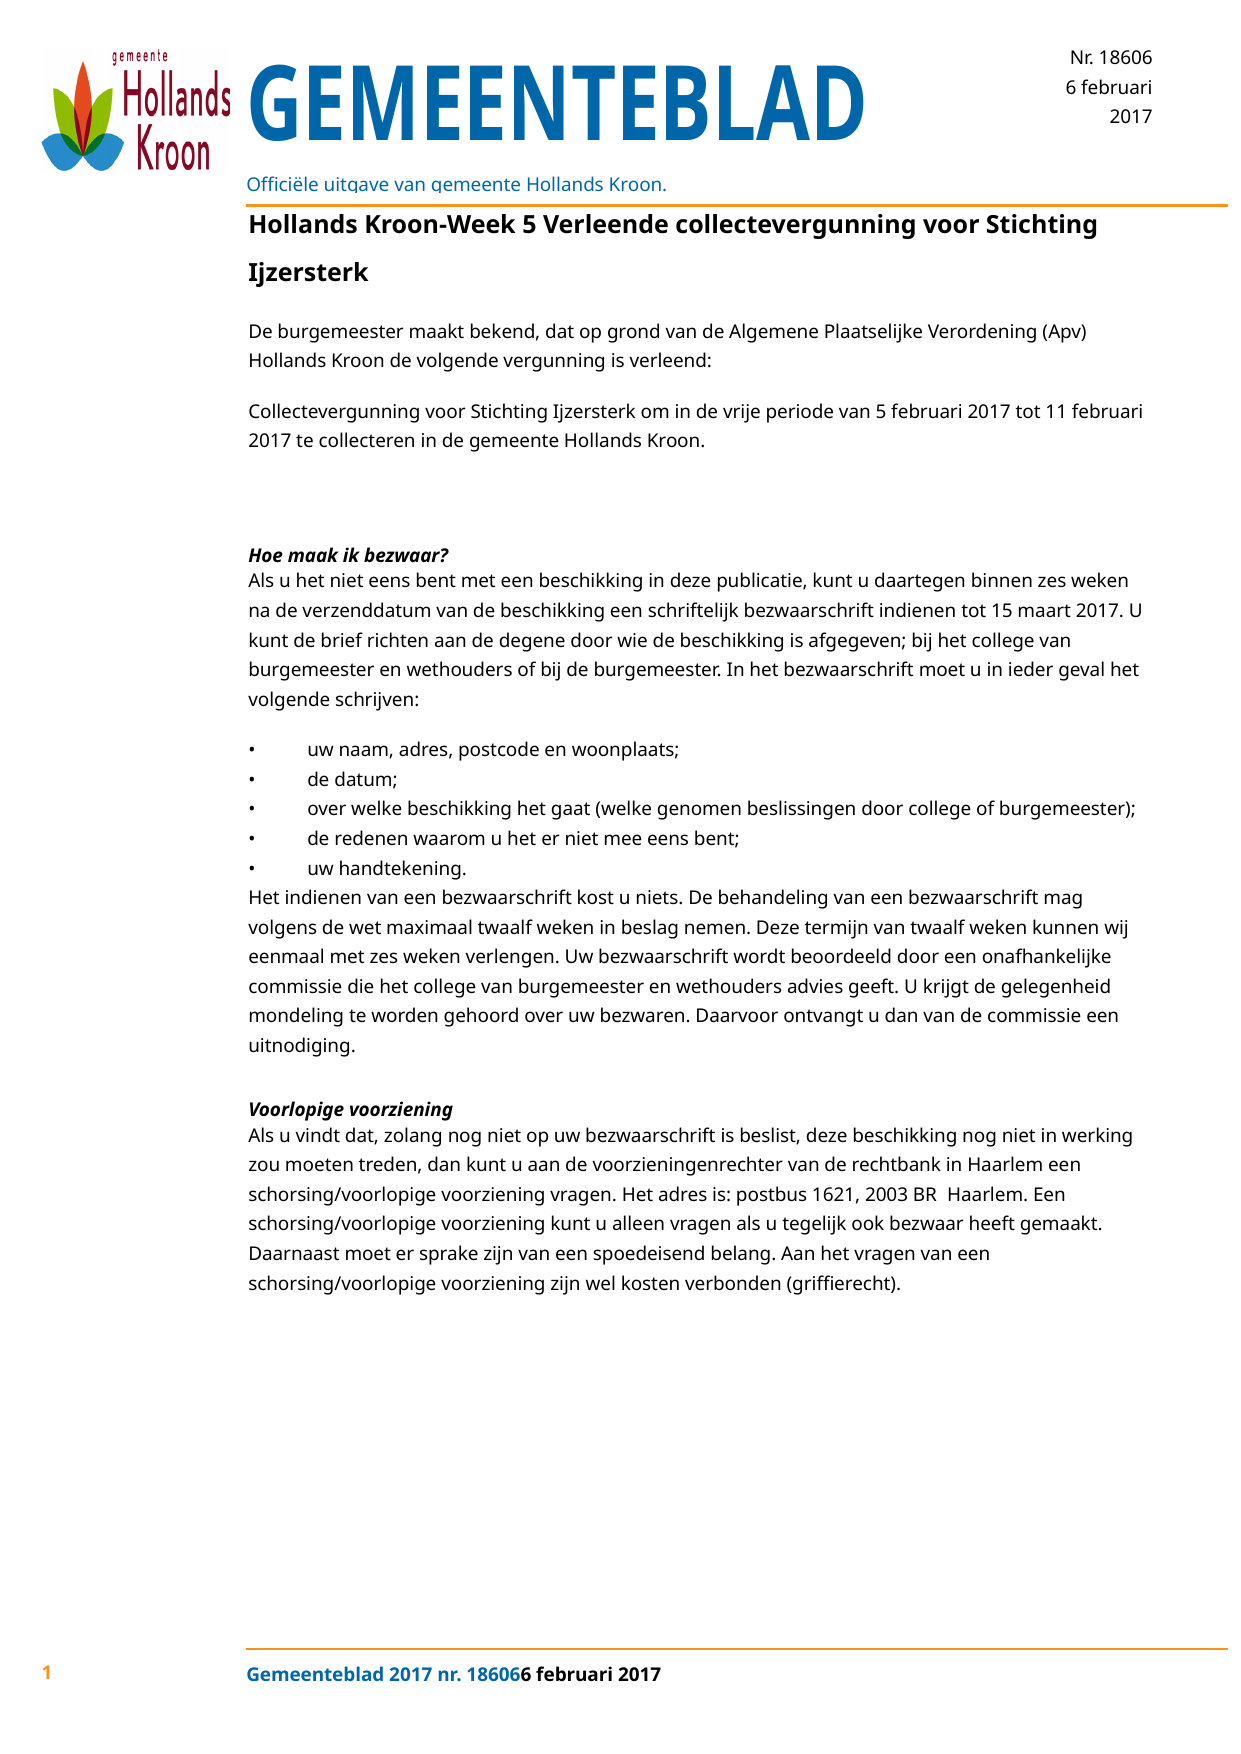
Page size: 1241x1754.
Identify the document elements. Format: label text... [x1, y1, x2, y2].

list de redenen waarom u het er niet mee eens bent; [248, 825, 1152, 851]
list de datum; [248, 766, 1152, 792]
text Als u het niet eens bent met een beschikking in deze publicatie, kunt u daartegen binnen zes weken na de verzenddatum van de beschikking een schriftelijk bezwaarschrift indienen tot 15 maart 2017. U kunt de brief richten aan de degene door wie de beschikking is afgegeven; bij het college van burgemeester en wethouders of bij de burgemeester. In het bezwaarschrift moet u in ieder geval het volgende schrijven: [248, 568, 1152, 712]
text Collectevergunning voor Stichting Ijzersterk om in de vrije periode van 5 februari 2017 tot 11 februari 2017 te collecteren in de gemeente Hollands Kroon. [248, 398, 1152, 453]
text De burgemeester maakt bekend, dat op grond van de Algemene Plaatselijke Verordening (Apv) Hollands Kroon de volgende vergunning is verleend: [248, 318, 1152, 373]
text Hoe maak ik bezwaar? [248, 542, 1152, 568]
picture [41, 47, 231, 172]
list uw naam, adres, postcode en woonplaats; [248, 736, 1152, 762]
text Voorlopige voorziening [248, 1096, 1152, 1122]
text Hollands Kroon-Week 5 Verleende collectevergunning voor Stichting Ijzersterk [248, 207, 1152, 288]
list over welke beschikking het gaat (welke genomen beslissingen door college of burgemeester); [248, 796, 1152, 821]
text Het indienen van een bezwaarschrift kost u niets. De behandeling van een bezwaarschrift mag volgens de wet maximaal twaalf weken in beslag nemen. Deze termijn van twaalf weken kunnen wij eenmaal met zes weken verlengen. Uw bezwaarschrift wordt beoordeeld door een onafhankelijke commissie die het college van burgemeester en wethouders advies geeft. U krijgt de gelegenheid mondeling te worden gehoord over uw bezwaren. Daarvoor ontvangt u dan van de commissie een uitnodiging. [248, 884, 1152, 1058]
text Als u vindt dat, zolang nog niet op uw bezwaarschrift is beslist, deze beschikking nog niet in werking zou moeten treden, dan kunt u aan de voorzieningenrechter van de rechtbank in Haarlem een schorsing/voorlopige voorziening vragen. Het adres is: postbus 1621, 2003 BR Haarlem. Een schorsing/voorlopige voorziening kunt u alleen vragen als u tegelijk ook bezwaar heeft gemaakt. Daarnaast moet er sprake zijn van een spoedeisend belang. Aan het vragen van een schorsing/voorlopige voorziening zijn wel kosten verbonden (griffierecht). [248, 1122, 1152, 1296]
list uw handtekening. [248, 855, 1152, 880]
